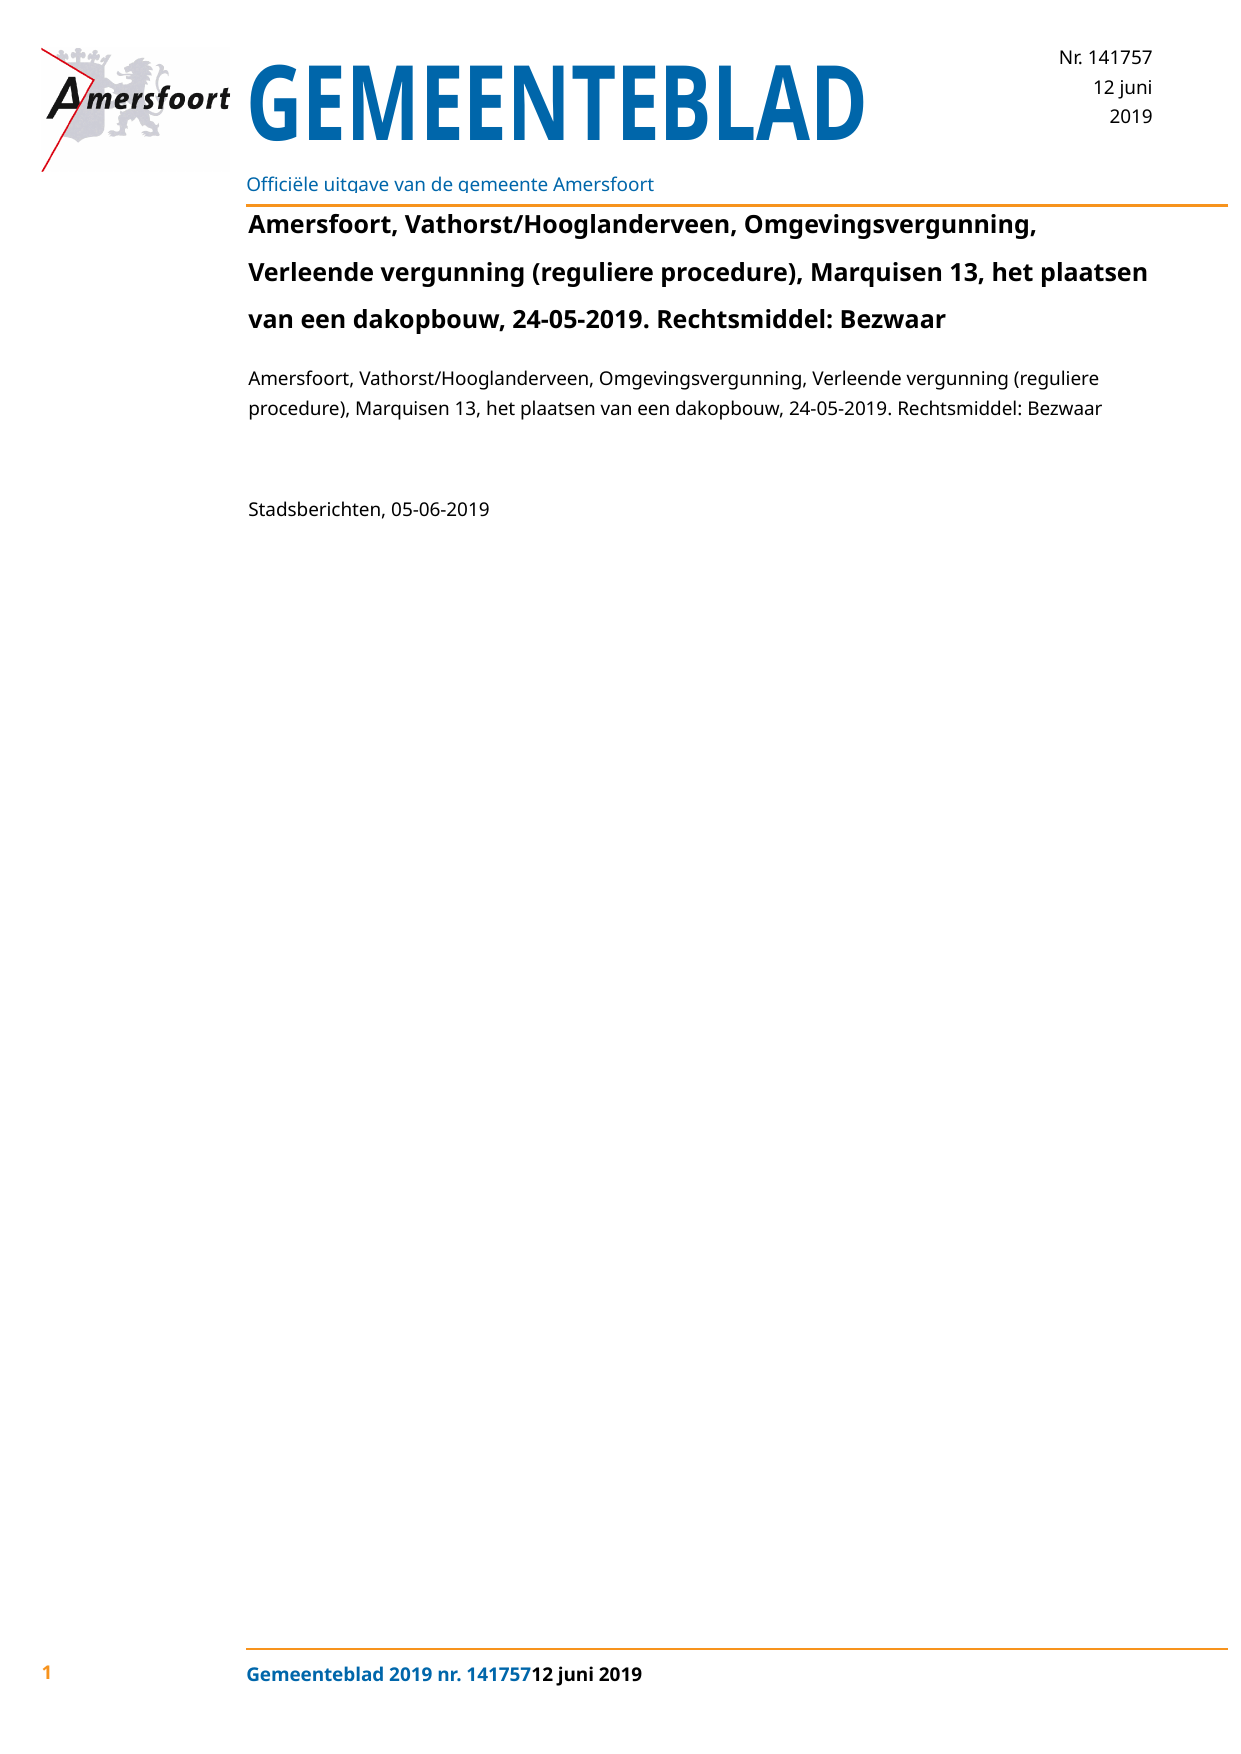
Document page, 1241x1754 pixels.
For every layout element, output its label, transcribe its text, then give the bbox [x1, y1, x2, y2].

picture [41, 47, 231, 172]
text Stadsberichten, 05-06-2019 [248, 496, 1152, 522]
text Amersfoort, Vathorst/Hooglanderveen, Omgevingsvergunning, Verleende vergunning (reguliere procedure), Marquisen 13, het plaatsen van een dakopbouw, 24-05-2019. Rechtsmiddel: Bezwaar [248, 366, 1152, 421]
text Amersfoort, Vathorst/Hooglanderveen, Omgevingsvergunning, Verleende vergunning (reguliere procedure), Marquisen 13, het plaatsen van een dakopbouw, 24-05-2019. Rechtsmiddel: Bezwaar [248, 207, 1152, 336]
